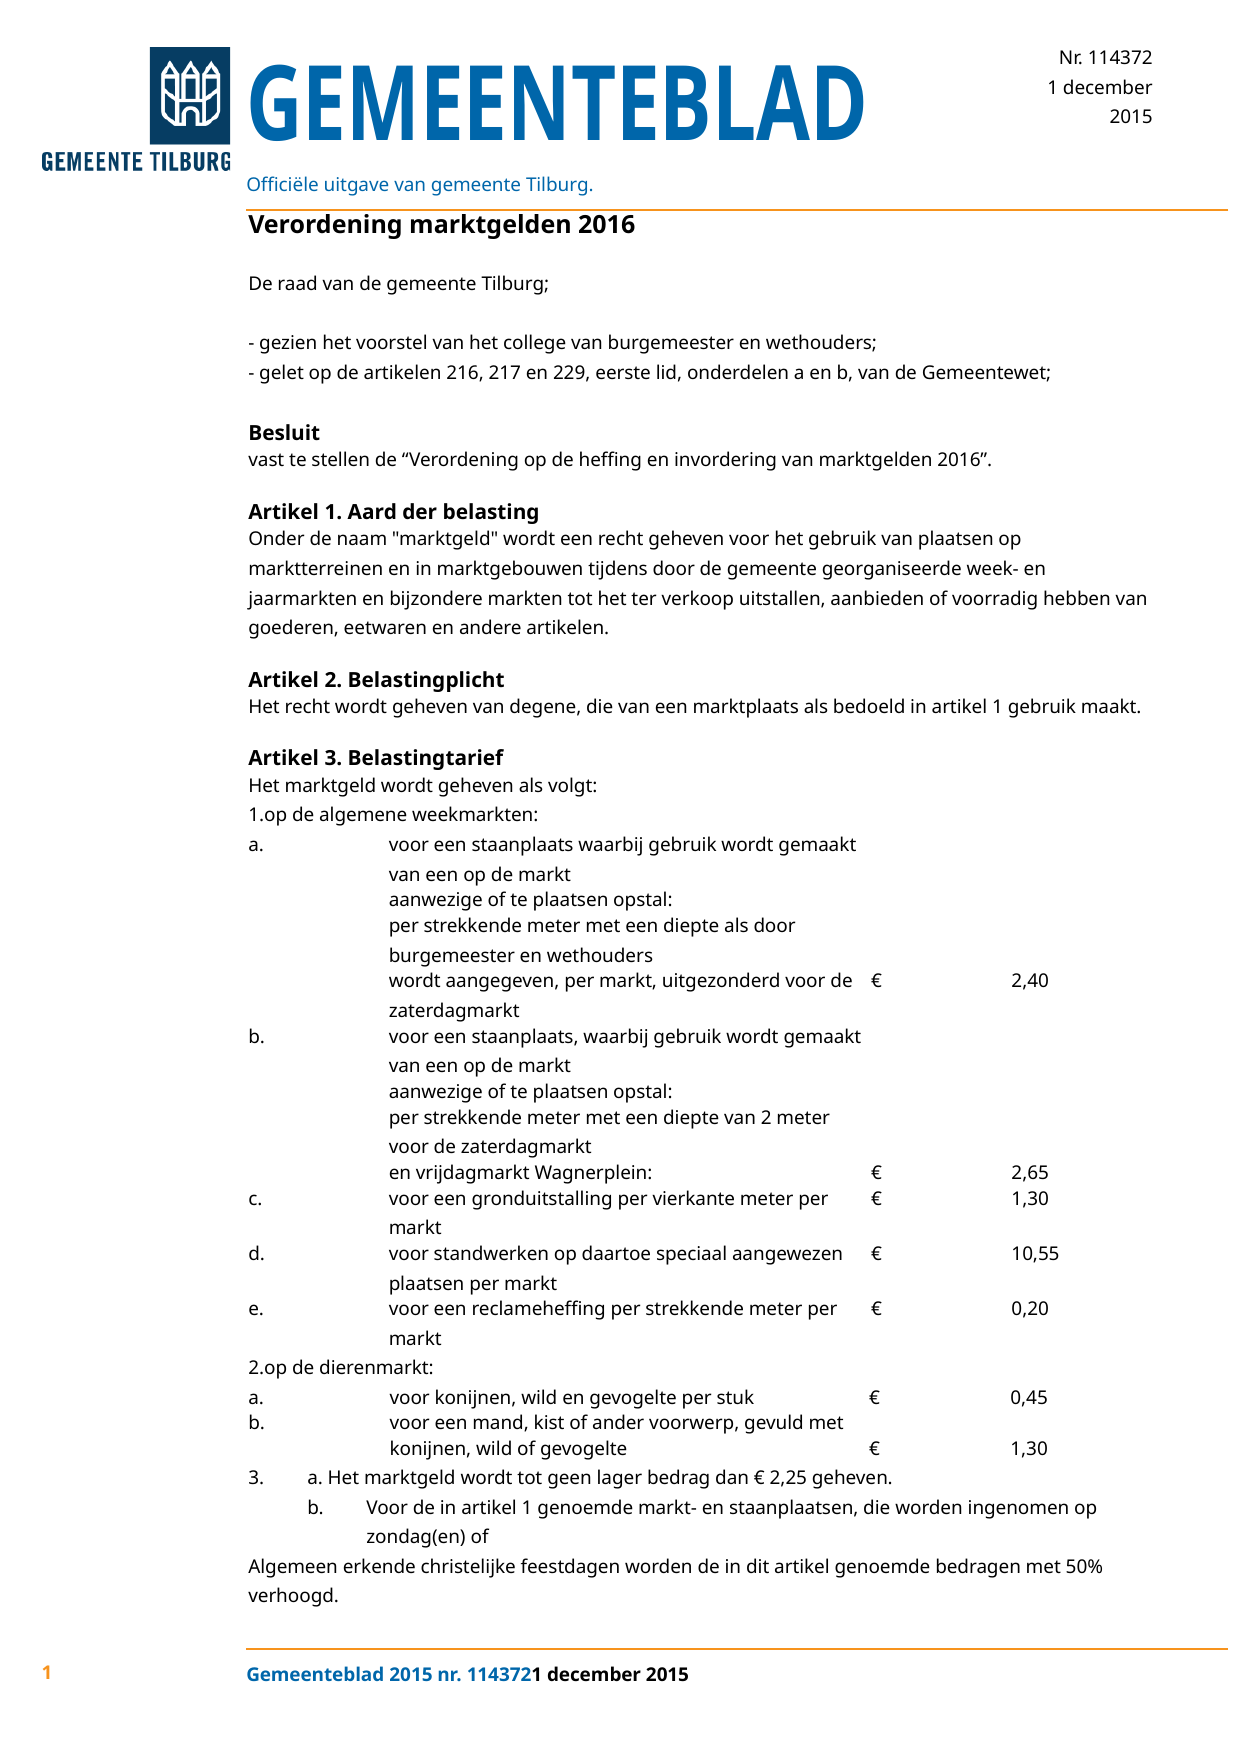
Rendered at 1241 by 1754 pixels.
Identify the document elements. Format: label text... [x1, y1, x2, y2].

text Het marktgeld wordt geheven als volgt: [248, 772, 1152, 798]
table_cell voor een staanplaats, waarbij gebruik wordt gemaakt van een op de markt [389, 1023, 871, 1078]
table_cell voor een reclameheffing per strekkende meter per markt [389, 1296, 871, 1351]
table_cell [248, 912, 388, 968]
table_cell 2,40 [1011, 968, 1152, 1023]
table_cell € [871, 1159, 1011, 1185]
table_header [1011, 831, 1152, 887]
table_cell en vrijdagmarkt Wagnerplein: [389, 1159, 871, 1185]
table_cell b. [248, 1023, 388, 1078]
table_cell [1010, 1410, 1152, 1435]
table_cell [871, 1078, 1011, 1104]
table_cell c. [248, 1185, 388, 1240]
text - gezien het voorstel van het college van burgemeester en wethouders; [248, 329, 1152, 355]
table_cell [871, 1023, 1011, 1078]
table_cell 1,30 [1010, 1435, 1152, 1461]
table_cell [248, 1159, 388, 1185]
table_cell [1011, 1104, 1152, 1159]
text vast te stellen de “Verordening op de heffing en invordering van marktgelden 2016”. [248, 447, 1152, 472]
text Algemeen erkende christelijke feestdagen worden de in dit artikel genoemde bedragen met 50% verhoogd. [248, 1553, 1152, 1608]
text Besluit [248, 418, 1152, 447]
table_cell voor een mand, kist of ander voorwerp, gevuld met [389, 1410, 869, 1435]
table_header voor een staanplaats waarbij gebruik wordt gemaakt van een op de markt [389, 831, 871, 887]
table_cell aanwezige of te plaatsen opstal: [389, 887, 871, 912]
table_cell per strekkende meter met een diepte van 2 meter voor de zaterdagmarkt [389, 1104, 871, 1159]
table_header voor konijnen, wild en gevogelte per stuk [389, 1384, 869, 1409]
text 1.op de algemene weekmarkten: [248, 802, 1152, 827]
table_cell konijnen, wild of gevogelte [389, 1435, 869, 1461]
table_cell aanwezige of te plaatsen opstal: [389, 1078, 871, 1104]
text - gelet op de artikelen 216, 217 en 229, eerste lid, onderdelen a en b, van de Gemeentewet; [248, 359, 1152, 385]
table_cell [248, 1104, 388, 1159]
table_cell 2,65 [1011, 1159, 1152, 1185]
text Artikel 3. Belastingtarief [248, 743, 1152, 772]
table_cell voor standwerken op daartoe speciaal aangewezen plaatsen per markt [389, 1240, 871, 1296]
table_cell [1011, 887, 1152, 912]
table_cell 1,30 [1011, 1185, 1152, 1240]
table_cell 10,55 [1011, 1240, 1152, 1296]
table_cell € [871, 968, 1011, 1023]
text Artikel 1. Aard der belasting [248, 497, 1152, 526]
picture [41, 47, 231, 172]
list Voor de in artikel 1 genoemde markt- en staanplaatsen, die worden ingenomen op zondag(en) of [307, 1494, 1152, 1549]
table_cell [248, 1078, 388, 1104]
table_header [871, 831, 1011, 887]
table_cell [871, 1104, 1011, 1159]
table_cell d. [248, 1240, 388, 1296]
table_cell € [869, 1435, 1010, 1461]
table_cell [1011, 1078, 1152, 1104]
list a. Het marktgeld wordt tot geen lager bedrag dan € 2,25 geheven. [248, 1464, 1152, 1490]
text De raad van de gemeente Tilburg; [248, 270, 1152, 296]
table_cell [871, 912, 1011, 968]
table_header a. [248, 831, 388, 887]
table_cell voor een gronduitstalling per vierkante meter per markt [389, 1185, 871, 1240]
table_cell € [871, 1240, 1011, 1296]
table_cell e. [248, 1296, 388, 1351]
table_cell 0,20 [1011, 1296, 1152, 1351]
text Het recht wordt geheven van degene, die van een marktplaats als bedoeld in artikel 1 gebruik maakt. [248, 693, 1152, 719]
table_cell [1011, 912, 1152, 968]
table_cell [248, 1435, 389, 1461]
table_cell [1011, 1023, 1152, 1078]
table_cell wordt aangegeven, per markt, uitgezonderd voor de zaterdagmarkt [389, 968, 871, 1023]
text 2.op de dierenmarkt: [248, 1354, 1152, 1380]
table_cell b. [248, 1410, 389, 1435]
text Artikel 2. Belastingplicht [248, 665, 1152, 693]
table_cell [248, 968, 388, 1023]
text Onder de naam "marktgeld" wordt een recht geheven voor het gebruik van plaatsen op marktterreinen en in marktgebouwen tijdens door de gemeente georganiseerde week- en jaarmarkten en bijzondere markten tot het ter verkoop uitstallen, aanbieden of voorradig hebben van goederen, eetwaren en andere artikelen. [248, 526, 1152, 640]
table_cell € [871, 1296, 1011, 1351]
table_cell [871, 887, 1011, 912]
table_header a. [248, 1384, 389, 1409]
table_header 0,45 [1010, 1384, 1152, 1409]
table_cell [248, 887, 388, 912]
text Verordening marktgelden 2016 [248, 211, 1152, 241]
table_header € [869, 1384, 1010, 1409]
table_cell per strekkende meter met een diepte als door burgemeester en wethouders [389, 912, 871, 968]
table_cell € [871, 1185, 1011, 1240]
table_cell [869, 1410, 1010, 1435]
